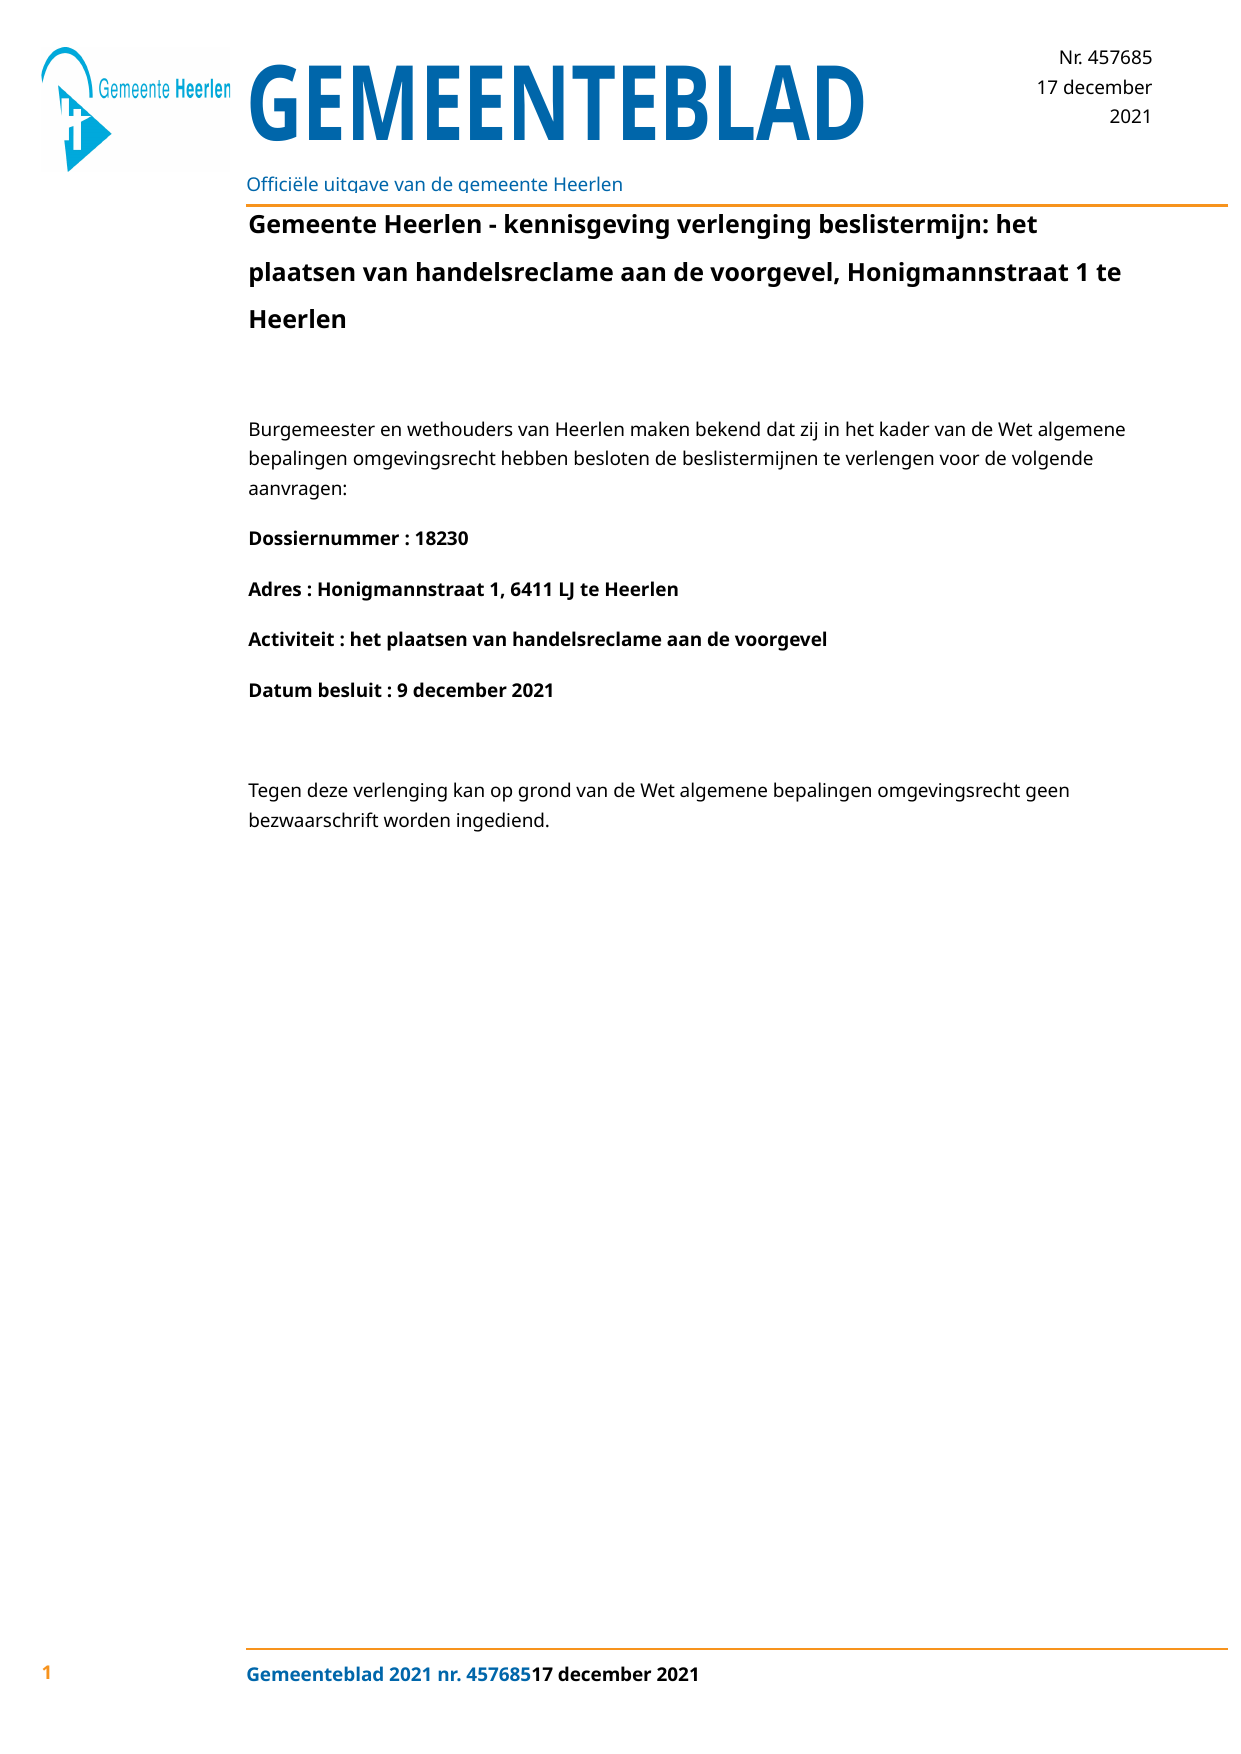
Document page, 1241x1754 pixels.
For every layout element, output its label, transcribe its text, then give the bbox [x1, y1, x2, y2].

text Gemeente Heerlen - kennisgeving verlenging beslistermijn: het plaatsen van handelsreclame aan de voorgevel, Honigmannstraat 1 te Heerlen [248, 207, 1152, 336]
text Adres : Honigmannstraat 1, 6411 LJ te Heerlen [248, 576, 1152, 602]
text Dossiernummer : 18230 [248, 526, 1152, 551]
picture [41, 47, 59, 70]
text Tegen deze verlenging kan op grond van de Wet algemene bepalingen omgevingsrecht geen bezwaarschrift worden ingediend. [248, 778, 1152, 833]
picture [41, 47, 231, 172]
text Datum besluit : 9 december 2021 [248, 677, 1152, 702]
text Activiteit : het plaatsen van handelsreclame aan de voorgevel [248, 626, 1152, 652]
text Burgemeester en wethouders van Heerlen maken bekend dat zij in het kader van de Wet algemene bepalingen omgevingsrecht hebben besloten de beslistermijnen te verlengen voor de volgende aanvragen: [248, 416, 1152, 501]
